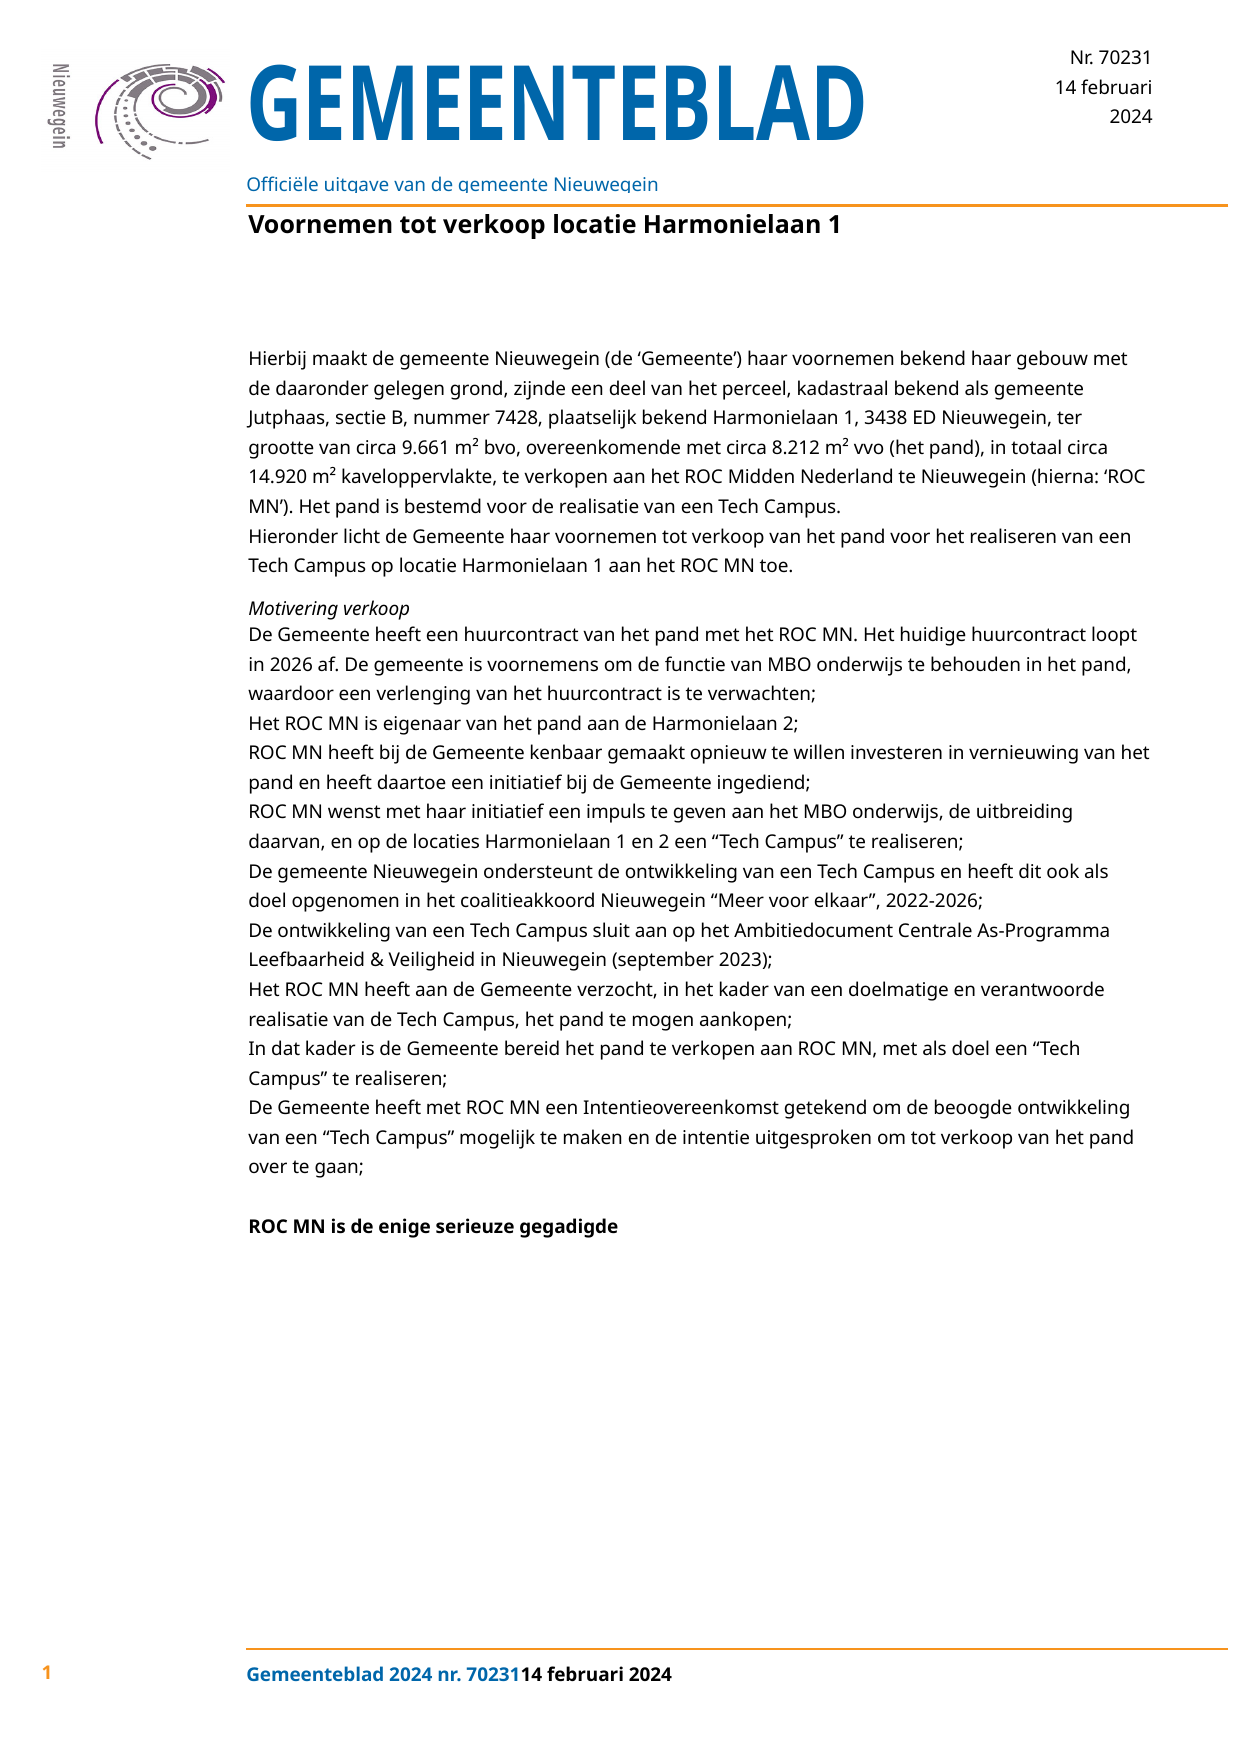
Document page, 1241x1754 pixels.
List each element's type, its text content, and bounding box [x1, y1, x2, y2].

text De ontwikkeling van een Tech Campus sluit aan op het Ambitiedocument Centrale As-Programma Leefbaarheid & Veiligheid in Nieuwegein (september 2023); [248, 917, 1152, 972]
text De Gemeente heeft een huurcontract van het pand met het ROC MN. Het huidige huurcontract loopt in 2026 af. De gemeente is voornemens om de functie van MBO onderwijs te behouden in het pand, waardoor een verlenging van het huurcontract is te verwachten; [248, 621, 1152, 706]
text Hieronder licht de Gemeente haar voornemen tot verkoop van het pand voor het realiseren van een Tech Campus op locatie Harmonielaan 1 aan het ROC MN toe. [248, 523, 1152, 578]
text De Gemeente heeft met ROC MN een Intentieovereenkomst getekend om de beoogde ontwikkeling van een “Tech Campus” mogelijk te maken en de intentie uitgesproken om tot verkoop van het pand over te gaan; [248, 1094, 1152, 1179]
text Motivering verkoop [248, 596, 1152, 621]
text In dat kader is de Gemeente bereid het pand te verkopen aan ROC MN, met als doel een “Tech Campus” te realiseren; [248, 1035, 1152, 1091]
text ROC MN heeft bij de Gemeente kenbaar gemaakt opnieuw te willen investeren in vernieuwing van het pand en heeft daartoe een initiatief bij de Gemeente ingediend; [248, 739, 1152, 795]
text Het ROC MN heeft aan de Gemeente verzocht, in het kader van een doelmatige en verantwoorde realisatie van de Tech Campus, het pand te mogen aankopen; [248, 976, 1152, 1032]
text De gemeente Nieuwegein ondersteunt de ontwikkeling van een Tech Campus en heeft dit ook als doel opgenomen in het coalitieakkoord Nieuwegein “Meer voor elkaar”, 2022-2026; [248, 858, 1152, 913]
text ROC MN is de enige serieuze gegadigde [248, 1213, 1152, 1239]
text Voornemen tot verkoop locatie Harmonielaan 1 [248, 207, 1152, 241]
text Het ROC MN is eigenaar van het pand aan de Harmonielaan 2; [248, 710, 1152, 736]
text Hierbij maakt de gemeente Nieuwegein (de ‘Gemeente’) haar voornemen bekend haar gebouw met de daaronder gelegen grond, zijnde een deel van het perceel, kadastraal bekend als gemeente Jutphaas, sectie B, nummer 7428, plaatselijk bekend Harmonielaan 1, 3438 ED Nieuwegein, ter grootte van circa 9.661 m² bvo, overeenkomende met circa 8.212 m² vvo (het pand), in totaal circa 14.920 m² kaveloppervlakte, te verkopen aan het ROC Midden Nederland te Nieuwegein (hierna: ‘ROC MN’). Het pand is bestemd voor de realisatie van een Tech Campus. [248, 345, 1152, 519]
text ROC MN wenst met haar initiatief een impuls te geven aan het MBO onderwijs, de uitbreiding daarvan, en op de locaties Harmonielaan 1 en 2 een “Tech Campus” te realiseren; [248, 799, 1152, 854]
picture [41, 47, 231, 172]
